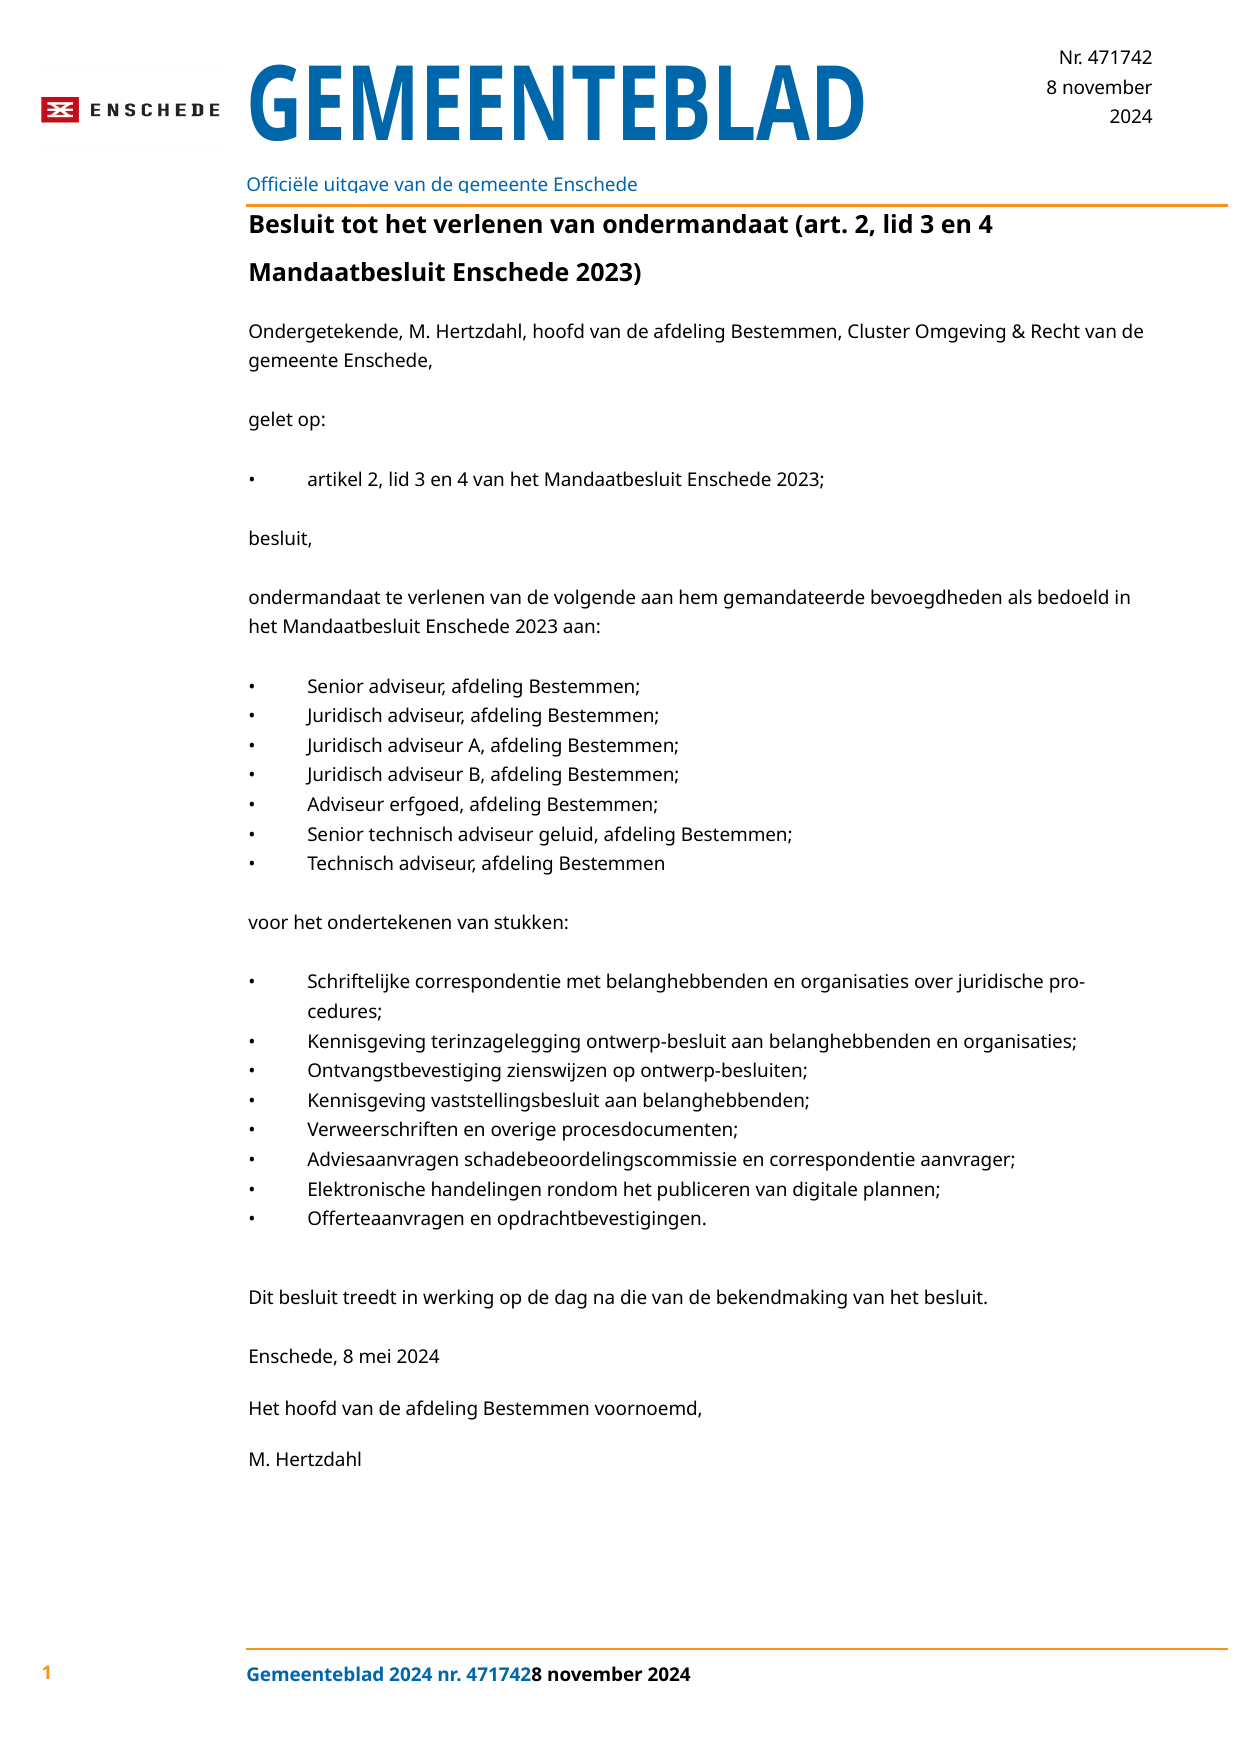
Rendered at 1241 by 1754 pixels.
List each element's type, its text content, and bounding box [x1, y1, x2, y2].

list Senior adviseur, afdeling Bestemmen; [248, 673, 1152, 699]
text voor het ondertekenen van stukken: [248, 909, 1152, 935]
list Senior technisch adviseur geluid, afdeling Bestemmen; [248, 821, 1152, 847]
text Besluit tot het verlenen van ondermandaat (art. 2, lid 3 en 4 Mandaatbesluit Enschede 2023) [248, 207, 1152, 288]
list Juridisch adviseur A, afdeling Bestemmen; [248, 732, 1152, 758]
list artikel 2, lid 3 en 4 van het Mandaatbesluit Enschede 2023; [248, 466, 1152, 492]
list Kennisgeving terinzagelegging ontwerp-besluit aan belanghebbenden en organisaties; [248, 1028, 1152, 1054]
text ondermandaat te verlenen van de volgende aan hem gemandateerde bevoegdheden als bedoeld in het Mandaatbesluit Enschede 2023 aan: [248, 584, 1152, 639]
text M. Hertzdahl [248, 1446, 1152, 1472]
list Technisch adviseur, afdeling Bestemmen [248, 850, 1152, 876]
list Juridisch adviseur B, afdeling Bestemmen; [248, 762, 1152, 787]
text gelet op: [248, 407, 1152, 432]
list Adviseur erfgoed, afdeling Bestemmen; [248, 791, 1152, 817]
list Juridisch adviseur, afdeling Bestemmen; [248, 702, 1152, 728]
text besluit, [248, 525, 1152, 551]
list Verweerschriften en overige procesdocumenten; [248, 1117, 1152, 1142]
list Elektronische handelingen rondom het publiceren van digitale plannen; [248, 1176, 1152, 1202]
list Kennisgeving vaststellingsbesluit aan belanghebbenden; [248, 1087, 1152, 1113]
list Ontvangstbevestiging zienswijzen op ontwerp-besluiten; [248, 1057, 1152, 1083]
text Dit besluit treedt in werking op de dag na die van de bekendmaking van het besluit. [248, 1284, 1152, 1310]
list Adviesaanvragen schadebeoordelingscommissie en correspondentie aanvrager; [248, 1146, 1152, 1172]
list Schriftelijke correspondentie met belanghebbenden en organisaties over juridische pro-cedures; [248, 969, 1152, 1024]
text Ondergetekende, M. Hertzdahl, hoofd van de afdeling Bestemmen, Cluster Omgeving & Recht van de gemeente Enschede, [248, 318, 1152, 373]
text Het hoofd van de afdeling Bestemmen voornoemd, [248, 1395, 1152, 1421]
picture [41, 47, 231, 172]
text Enschede, 8 mei 2024 [248, 1343, 1152, 1369]
list Offerteaanvragen en opdrachtbevestigingen. [248, 1205, 1152, 1231]
